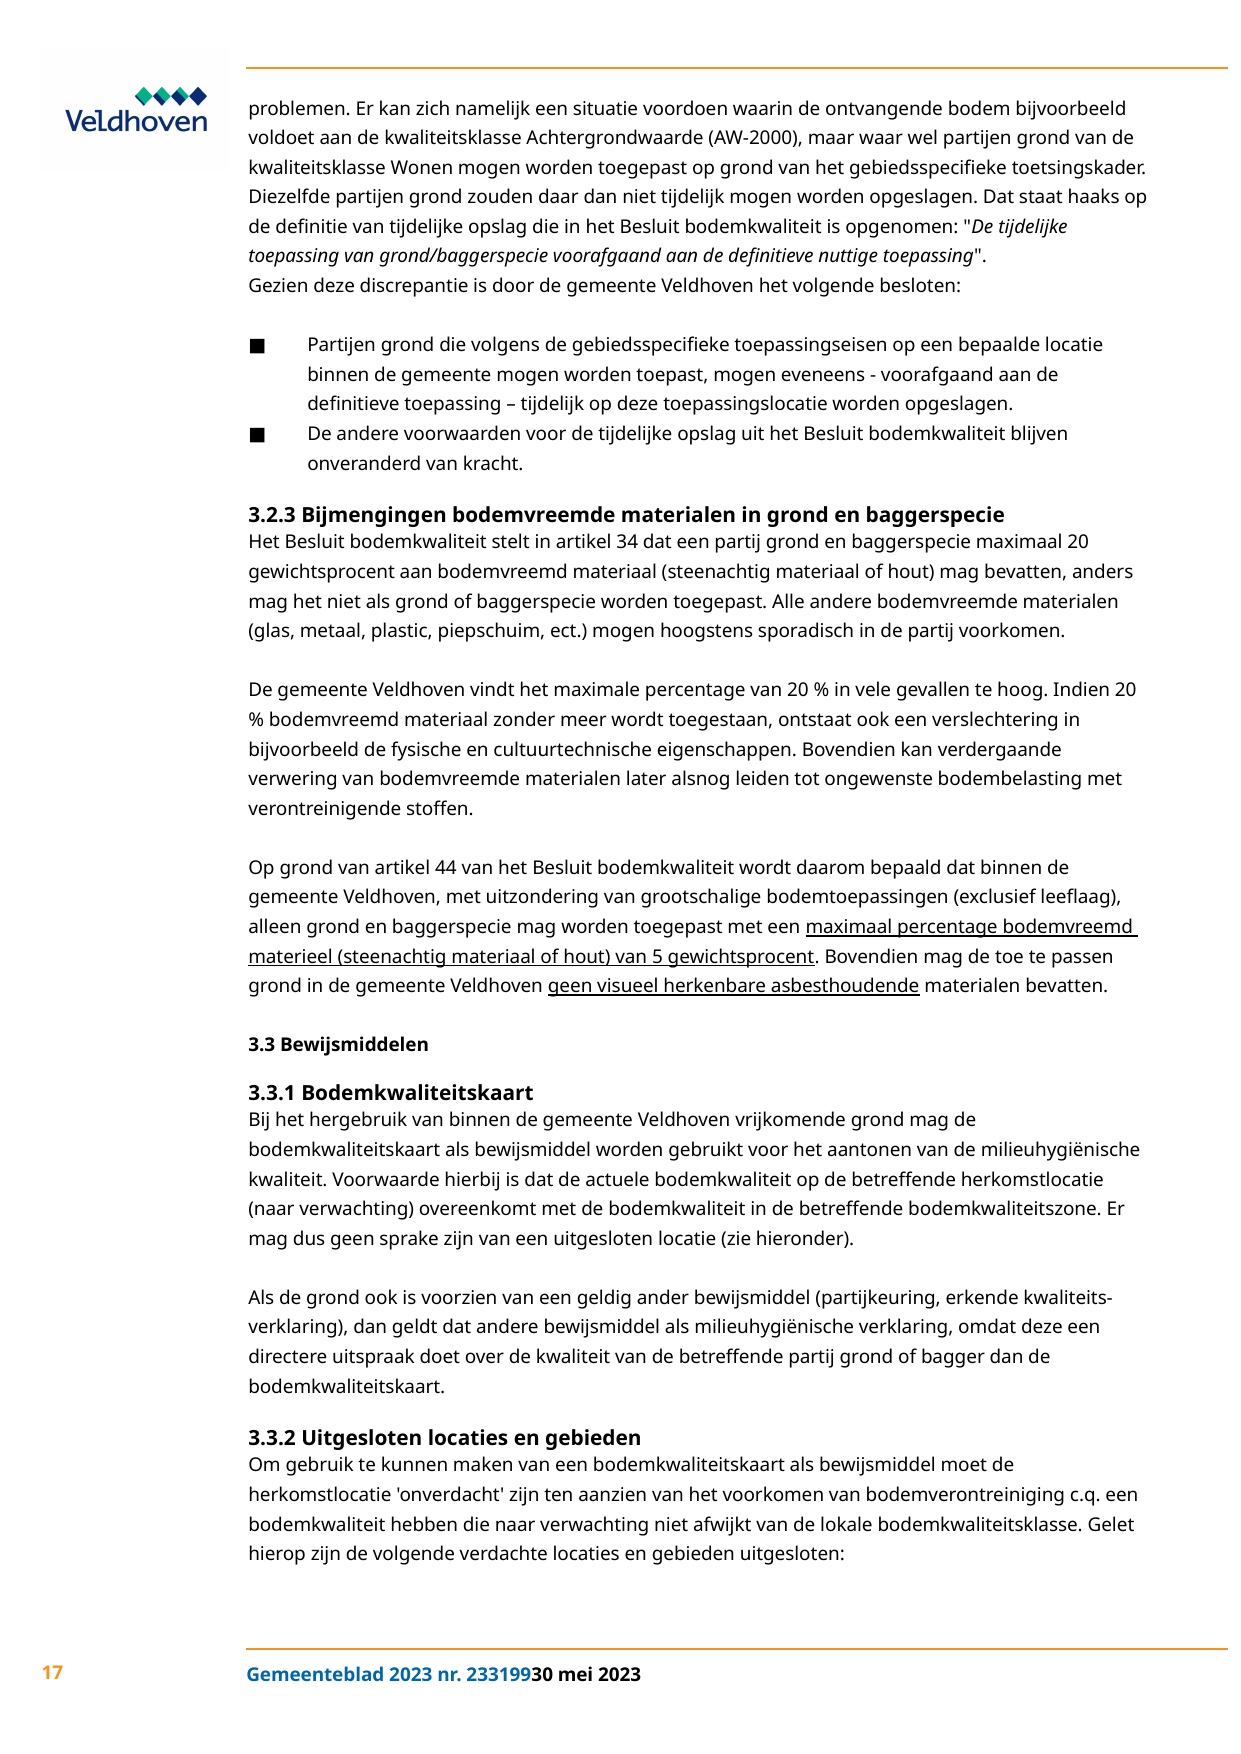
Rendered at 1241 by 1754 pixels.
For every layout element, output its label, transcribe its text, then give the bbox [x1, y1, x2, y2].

text Als de grond ook is voorzien van een geldig ander bewijsmiddel (partijkeuring, erkende kwaliteits-verklaring), dan geldt dat andere bewijsmiddel als milieuhygiënische verklaring, omdat deze een directere uitspraak doet over de kwaliteit van de betreffende partij grond of bagger dan de bodemkwaliteitskaart. [248, 1284, 1152, 1398]
text Op grond van artikel 44 van het Besluit bodemkwaliteit wordt daarom bepaald dat binnen de gemeente Veldhoven, met uitzondering van grootschalige bodemtoepassingen (exclusief leeflaag), alleen grond en baggerspecie mag worden toegepast met een maximaal percentage bodemvreemd materieel (steenachtig materiaal of hout) van 5 gewichtsprocent. Bovendien mag de toe te passen grond in de gemeente Veldhoven geen visueel herkenbare asbesthoudende materialen bevatten. [248, 854, 1152, 998]
text Bij het hergebruik van binnen de gemeente Veldhoven vrijkomende grond mag de bodemkwaliteitskaart als bewijsmiddel worden gebruikt voor het aantonen van de milieuhygiënische kwaliteit. Voorwaarde hierbij is dat de actuele bodemkwaliteit op de betreffende herkomstlocatie (naar verwachting) overeenkomt met de bodemkwaliteit in de betreffende bodemkwaliteitszone. Er mag dus geen sprake zijn van een uitgesloten locatie (zie hieronder). [248, 1107, 1152, 1251]
text De gemeente Veldhoven vindt het maximale percentage van 20 % in vele gevallen te hoog. Indien 20 % bodemvreemd materiaal zonder meer wordt toegestaan, ontstaat ook een verslechtering in bijvoorbeeld de fysische en cultuurtechnische eigenschappen. Bovendien kan verdergaande verwering van bodemvreemde materialen later alsnog leiden tot ongewenste bodembelasting met verontreinigende stoffen. [248, 677, 1152, 821]
text 3.3.2 Uitgesloten locaties en gebieden [248, 1423, 1152, 1452]
picture [41, 47, 231, 172]
text 3.2.3 Bijmengingen bodemvreemde materialen in grond en baggerspecie [248, 500, 1152, 529]
list Partijen grond die volgens de gebiedsspecifieke toepassingseisen op een bepaalde locatie binnen de gemeente mogen worden toepast, mogen eveneens - voorafgaand aan de definitieve toepassing – tijdelijk op deze toepassingslocatie worden opgeslagen. [248, 331, 1152, 416]
text problemen. Er kan zich namelijk een situatie voordoen waarin de ontvangende bodem bijvoorbeeld voldoet aan de kwaliteitsklasse Achtergrondwaarde (AW-2000), maar waar wel partijen grond van de kwaliteitsklasse Wonen mogen worden toegepast op grond van het gebiedsspecifieke toetsingskader. Diezelfde partijen grond zouden daar dan niet tijdelijk mogen worden opgeslagen. Dat staat haaks op de definitie van tijdelijke opslag die in het Besluit bodemkwaliteit is opgenomen: "De tijdelijke toepassing van grond/baggerspecie voorafgaand aan de definitieve nuttige toepassing". [248, 95, 1152, 268]
text Het Besluit bodemkwaliteit stelt in artikel 34 dat een partij grond en baggerspecie maximaal 20 gewichtsprocent aan bodemvreemd materiaal (steenachtig materiaal of hout) mag bevatten, anders mag het niet als grond of baggerspecie worden toegepast. Alle andere bodemvreemde materialen (glas, metaal, plastic, piepschuim, ect.) mogen hoogstens sporadisch in de partij voorkomen. [248, 529, 1152, 643]
text 3.3.1 Bodemkwaliteitskaart [248, 1078, 1152, 1107]
text Om gebruik te kunnen maken van een bodemkwaliteitskaart als bewijsmiddel moet de herkomstlocatie 'onverdacht' zijn ten aanzien van het voorkomen van bodemverontreiniging c.q. een bodemkwaliteit hebben die naar verwachting niet afwijkt van de lokale bodemkwaliteitsklasse. Gelet hierop zijn de volgende verdachte locaties en gebieden uitgesloten: [248, 1452, 1152, 1566]
text Gezien deze discrepantie is door de gemeente Veldhoven het volgende besloten: [248, 272, 1152, 298]
list De andere voorwaarden voor de tijdelijke opslag uit het Besluit bodemkwaliteit blijven onveranderd van kracht. [248, 420, 1152, 476]
text 3.3 Bewijsmiddelen [248, 1032, 1152, 1057]
